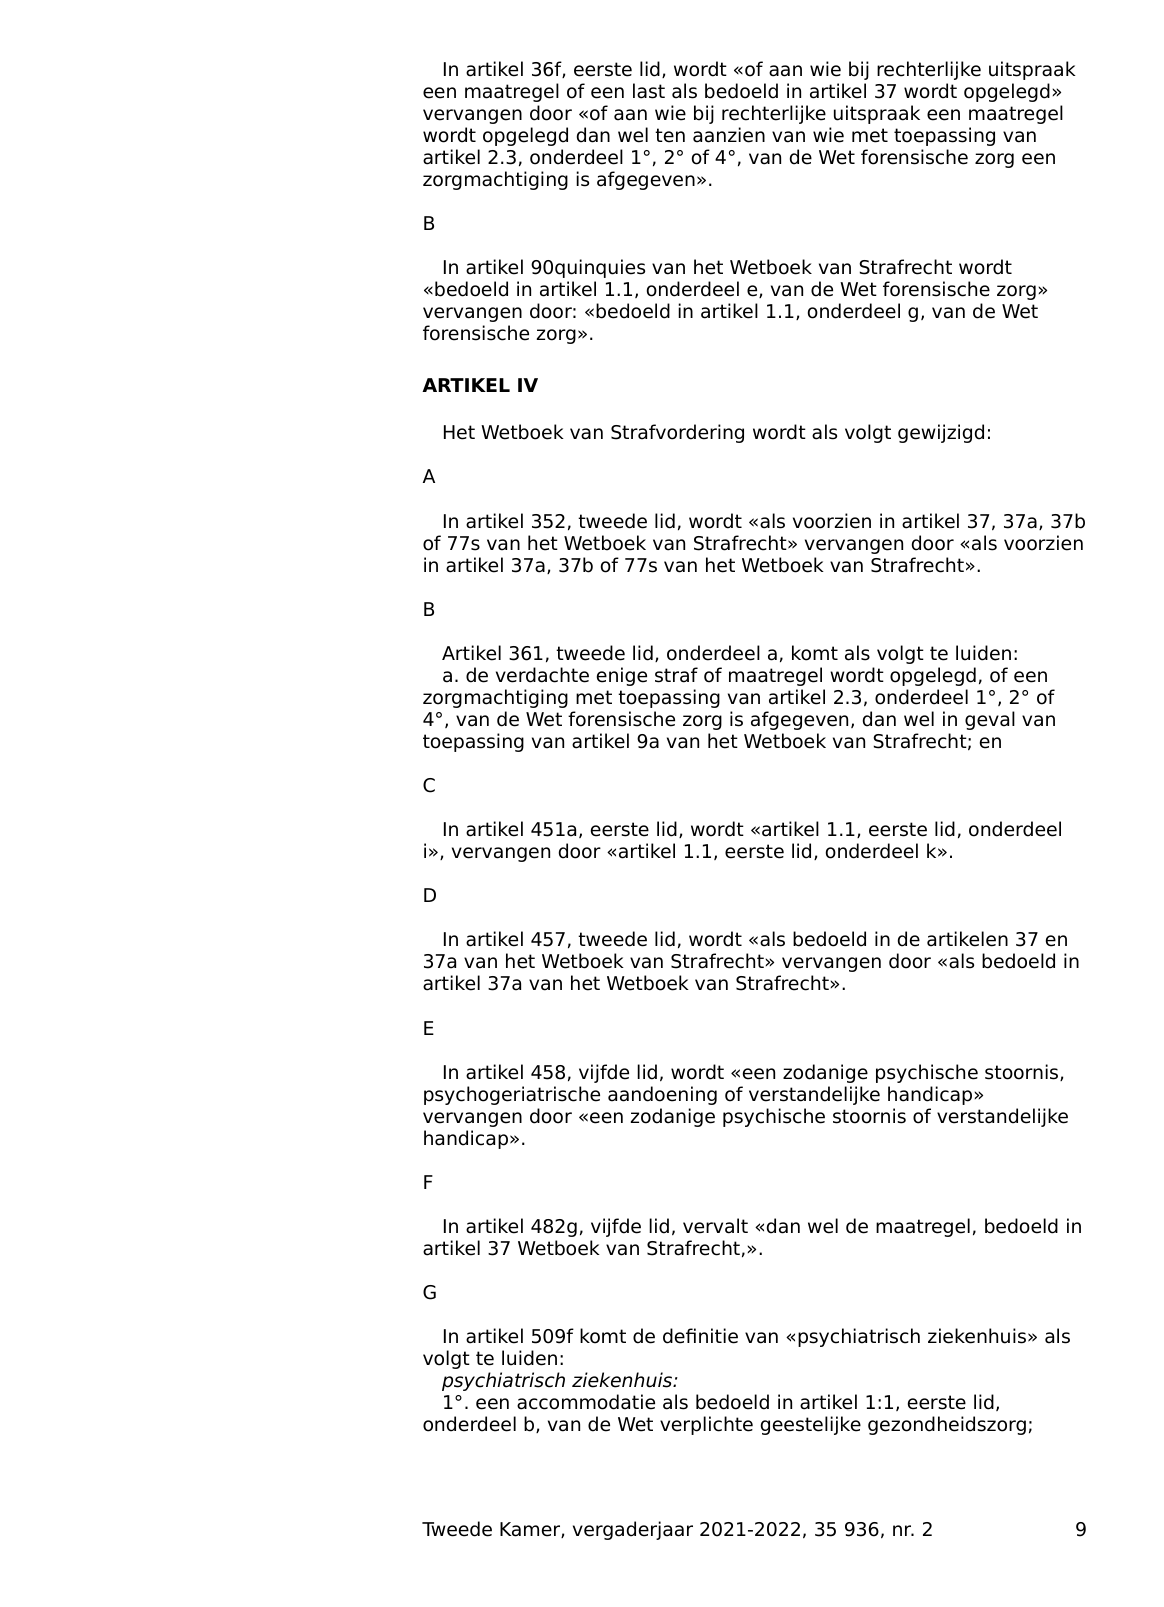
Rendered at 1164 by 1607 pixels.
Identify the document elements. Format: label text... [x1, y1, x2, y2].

text Artikel 361, tweede lid, onderdeel a, komt als volgt te luiden: [422, 643, 1087, 665]
text In artikel 90quinquies van het Wetboek van Strafrecht wordt «bedoeld in artikel 1.1, onderdeel e, van de Wet forensische zorg» vervangen door: «bedoeld in artikel 1.1, onderdeel g, van de Wet forensische zorg». [422, 257, 1087, 345]
text In artikel 457, tweede lid, wordt «als bedoeld in de artikelen 37 en 37a van het Wetboek van Strafrecht» vervangen door «als bedoeld in artikel 37a van het Wetboek van Strafrecht». [422, 929, 1087, 995]
text In artikel 36f, eerste lid, wordt «of aan wie bij rechterlijke uitspraak een maatregel of een last als bedoeld in artikel 37 wordt opgelegd» vervangen door «of aan wie bij rechterlijke uitspraak een maatregel wordt opgelegd dan wel ten aanzien van wie met toepassing van artikel 2.3, onderdeel 1°, 2° of 4°, van de Wet forensische zorg een zorgmachtiging is afgegeven». [422, 59, 1087, 191]
text In artikel 451a, eerste lid, wordt «artikel 1.1, eerste lid, onderdeel i», vervangen door «artikel 1.1, eerste lid, onderdeel k». [422, 819, 1087, 863]
text B [422, 213, 1087, 235]
text In artikel 458, vijfde lid, wordt «een zodanige psychische stoornis, psychogeriatrische aandoening of verstandelijke handicap» vervangen door «een zodanige psychische stoornis of verstandelijke handicap». [422, 1062, 1087, 1149]
text A [422, 466, 1087, 488]
text D [422, 885, 1087, 907]
text psychiatrisch ziekenhuis: [422, 1370, 1087, 1392]
subtitle ARTIKEL IV [422, 375, 1087, 397]
text In artikel 482g, vijfde lid, vervalt «dan wel de maatregel, bedoeld in artikel 37 Wetboek van Strafrecht,». [422, 1216, 1087, 1260]
text G [422, 1282, 1087, 1304]
text a. de verdachte enige straf of maatregel wordt opgelegd, of een zorgmachtiging met toepassing van artikel 2.3, onderdeel 1°, 2° of 4°, van de Wet forensische zorg is afgegeven, dan wel in geval van toepassing van artikel 9a van het Wetboek van Strafrecht; en [422, 665, 1087, 753]
text Het Wetboek van Strafvordering wordt als volgt gewijzigd: [422, 422, 1087, 444]
text 1°. een accommodatie als bedoeld in artikel 1:1, eerste lid, onderdeel b, van de Wet verplichte geestelijke gezondheidszorg; [422, 1392, 1087, 1436]
text F [422, 1172, 1087, 1194]
text In artikel 509f komt de definitie van «psychiatrisch ziekenhuis» als volgt te luiden: [422, 1326, 1087, 1370]
text C [422, 775, 1087, 797]
text E [422, 1017, 1087, 1039]
text B [422, 599, 1087, 621]
text In artikel 352, tweede lid, wordt «als voorzien in artikel 37, 37a, 37b of 77s van het Wetboek van Strafrecht» vervangen door «als voorzien in artikel 37a, 37b of 77s van het Wetboek van Strafrecht». [422, 511, 1087, 576]
